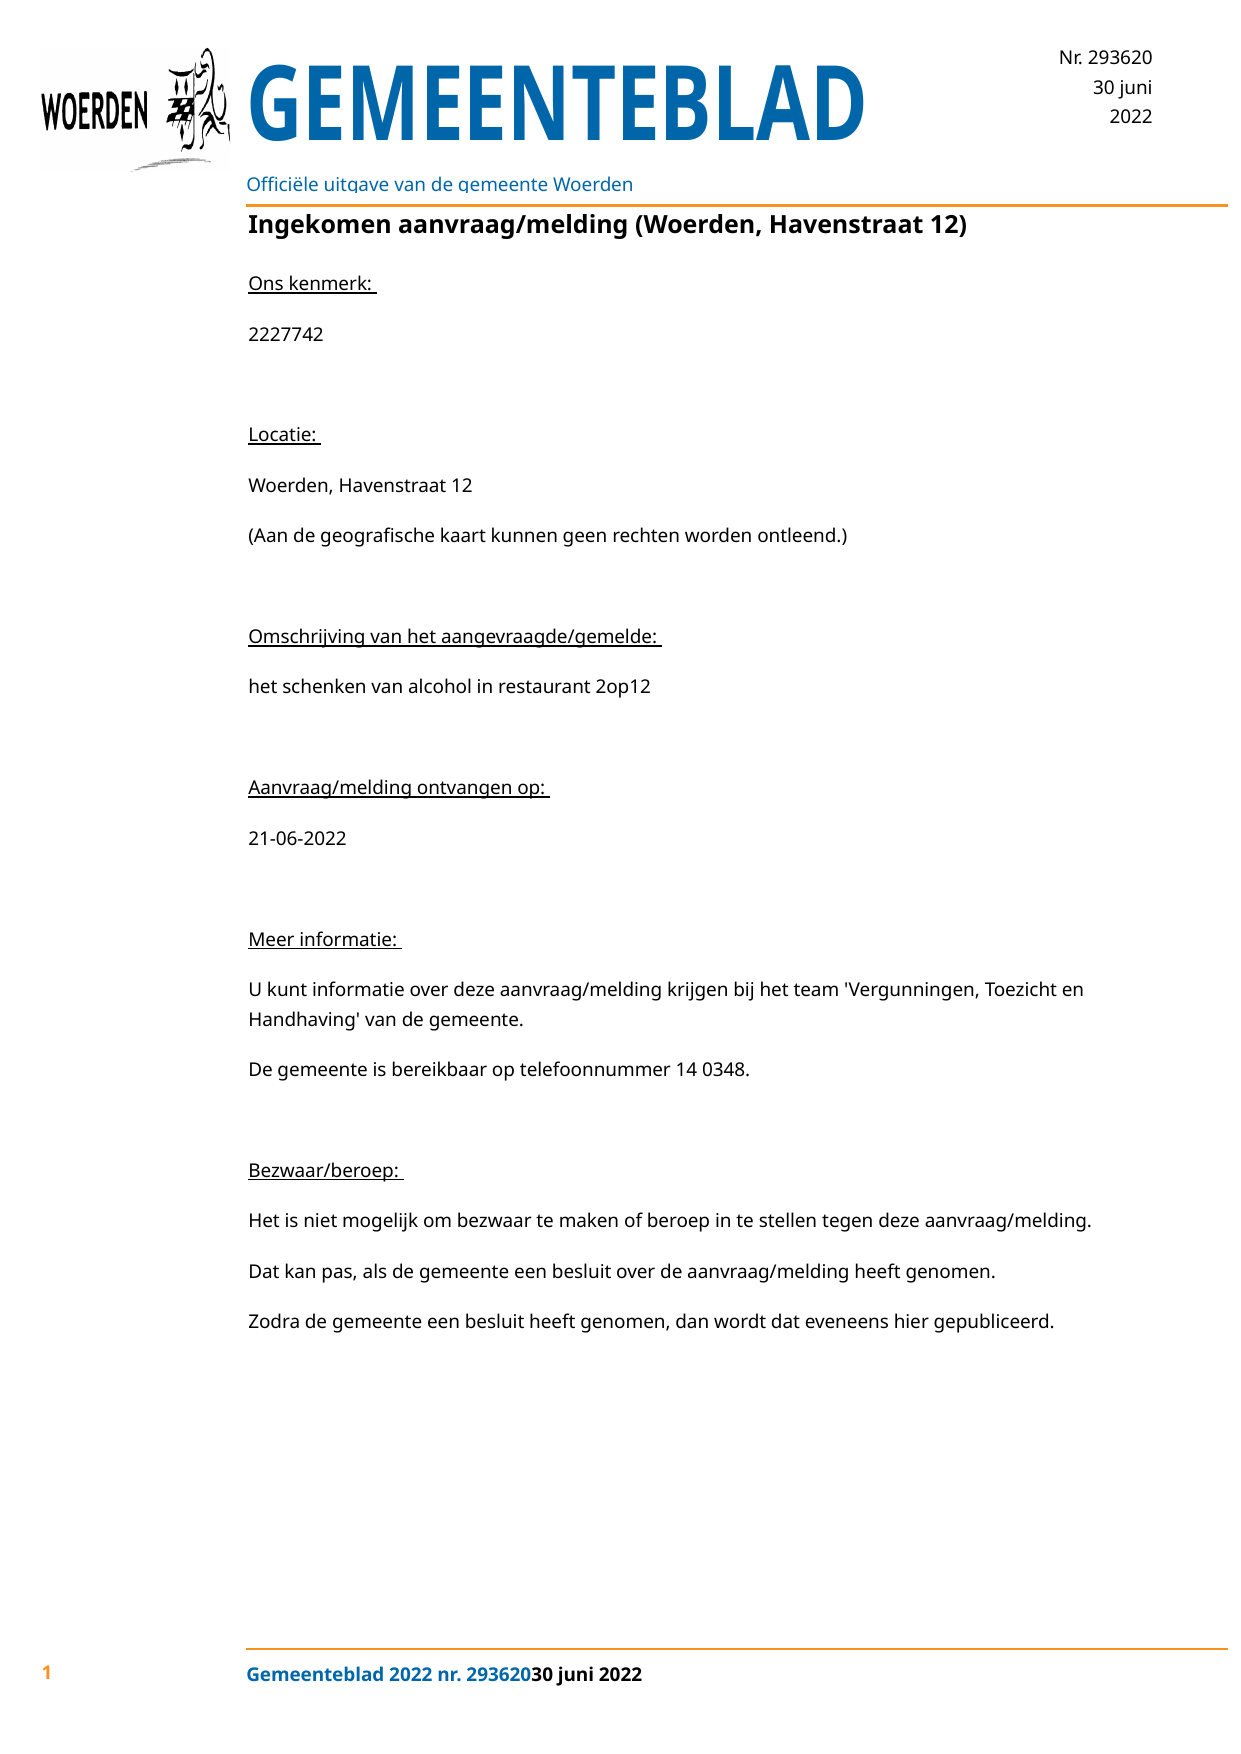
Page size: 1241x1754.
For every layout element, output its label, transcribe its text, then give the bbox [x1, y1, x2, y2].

text 21-06-2022 [248, 825, 1152, 851]
text Ons kenmerk: [248, 270, 1152, 296]
text Dat kan pas, als de gemeente een besluit over de aanvraag/melding heeft genomen. [248, 1258, 1152, 1283]
text Locatie: [248, 422, 1152, 447]
text De gemeente is bereikbaar op telefoonnummer 14 0348. [248, 1056, 1152, 1082]
text (Aan de geografische kaart kunnen geen rechten worden ontleend.) [248, 522, 1152, 548]
text Bezwaar/beroep: [248, 1157, 1152, 1183]
text Woerden, Havenstraat 12 [248, 472, 1152, 498]
text 2227742 [248, 321, 1152, 346]
text Het is niet mogelijk om bezwaar te maken of beroep in te stellen tegen deze aanvraag/melding. [248, 1207, 1152, 1233]
text Ingekomen aanvraag/melding (Woerden, Havenstraat 12) [248, 207, 1152, 241]
text het schenken van alcohol in restaurant 2op12 [248, 674, 1152, 699]
picture [41, 47, 231, 172]
text U kunt informatie over deze aanvraag/melding krijgen bij het team 'Vergunningen, Toezicht en Handhaving' van de gemeente. [248, 976, 1152, 1031]
text Zodra de gemeente een besluit heeft genomen, dan wordt dat eveneens hier gepubliceerd. [248, 1308, 1152, 1334]
text Omschrijving van het aangevraagde/gemelde: [248, 623, 1152, 649]
text Meer informatie: [248, 926, 1152, 951]
text Aanvraag/melding ontvangen op: [248, 774, 1152, 800]
